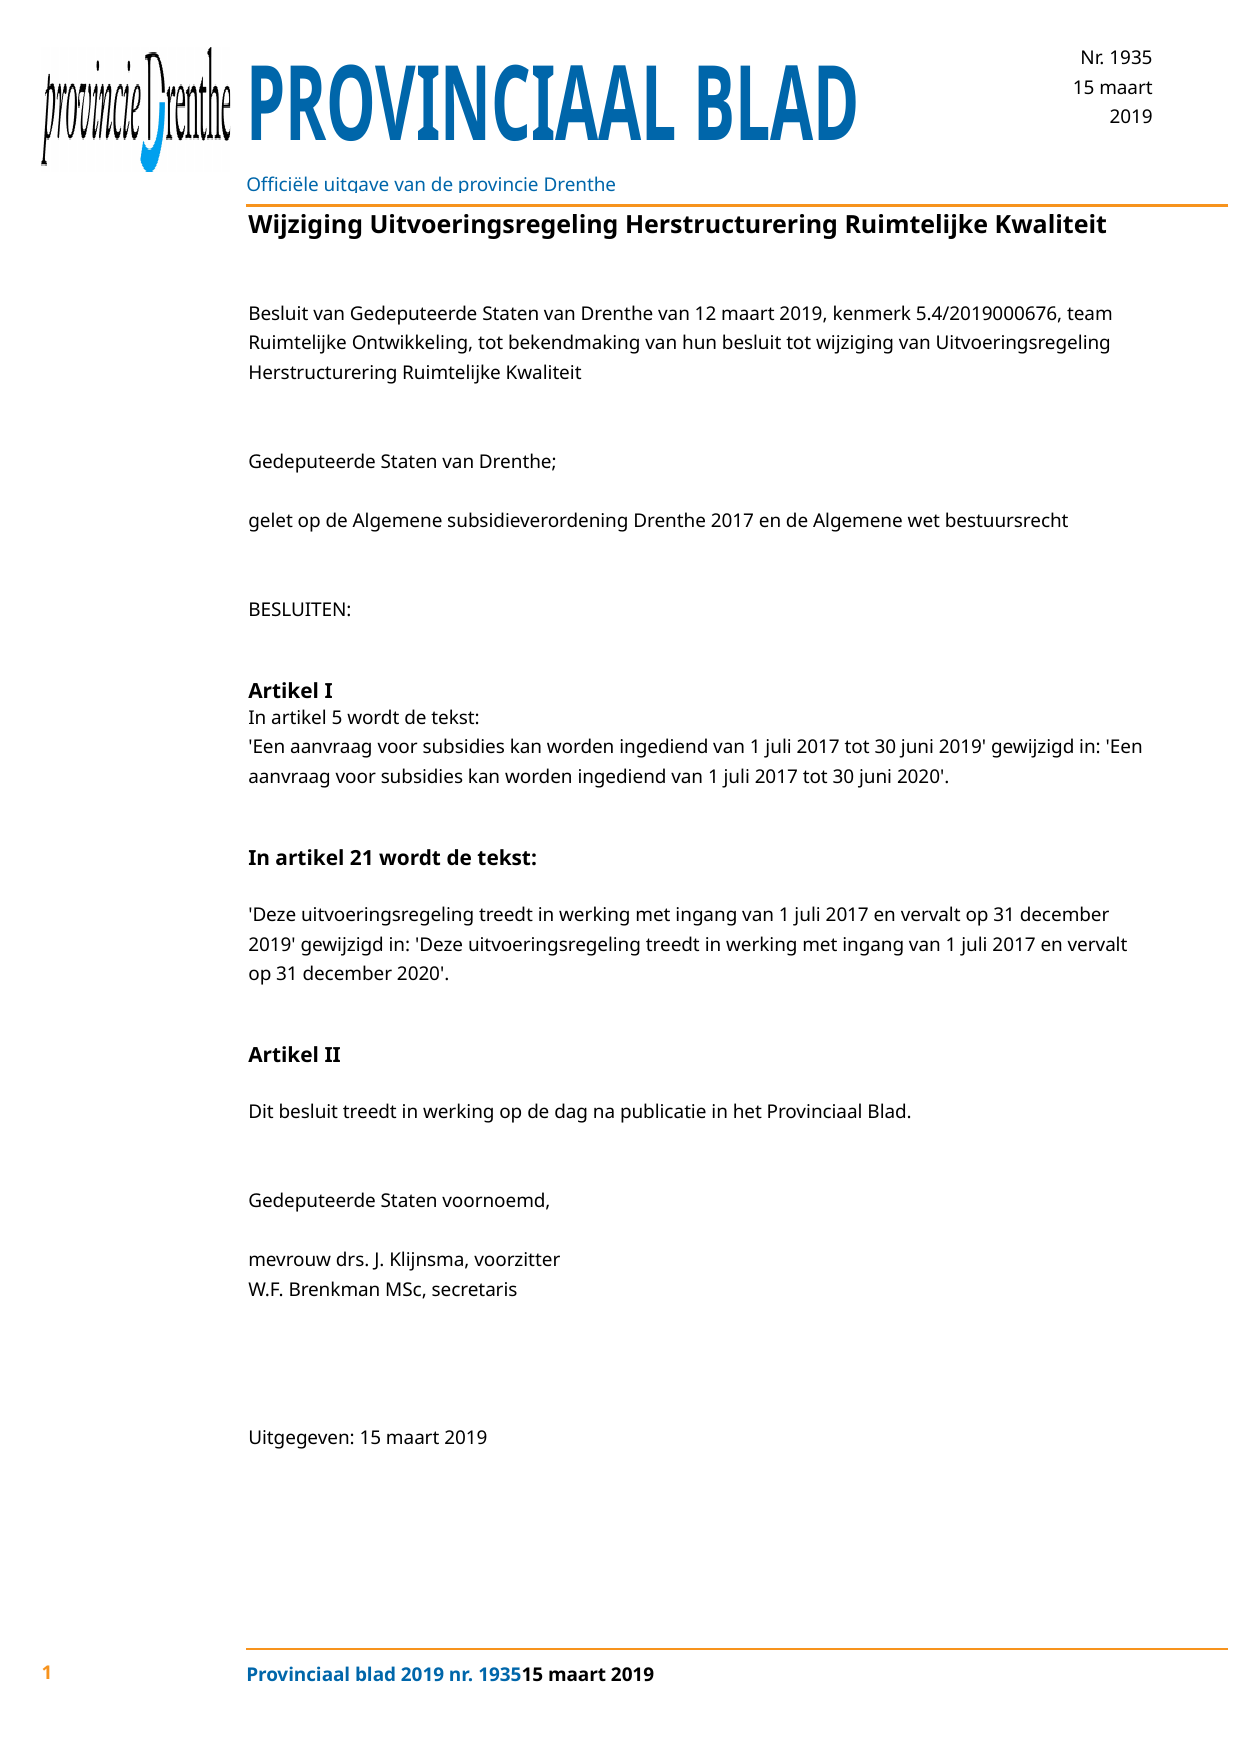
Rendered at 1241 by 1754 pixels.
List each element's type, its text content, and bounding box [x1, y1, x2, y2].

text Gedeputeerde Staten van Drenthe; [248, 448, 1152, 473]
text Gedeputeerde Staten voornoemd, [248, 1187, 1152, 1213]
text Artikel I [248, 676, 1152, 704]
picture [41, 47, 231, 172]
text W.F. Brenkman MSc, secretaris [248, 1276, 1152, 1302]
text mevrouw drs. J. Klijnsma, voorzitter [248, 1246, 1152, 1272]
text gelet op de Algemene subsidieverordening Drenthe 2017 en de Algemene wet bestuursrecht [248, 507, 1152, 533]
text Uitgegeven: 15 maart 2019 [248, 1424, 1152, 1450]
text In artikel 5 wordt de tekst: [248, 704, 1152, 730]
text 'Een aanvraag voor subsidies kan worden ingediend van 1 juli 2017 tot 30 juni 2019' gewijzigd in: 'Een aanvraag voor subsidies kan worden ingediend van 1 juli 2017 tot 30 juni 2020'. [248, 734, 1152, 789]
text Wijziging Uitvoeringsregeling Herstructurering Ruimtelijke Kwaliteit [248, 207, 1152, 241]
text BESLUITEN: [248, 596, 1152, 621]
text Artikel II [248, 1041, 1152, 1069]
text In artikel 21 wordt de tekst: [248, 843, 1152, 872]
text Dit besluit treedt in werking op de dag na publicatie in het Provinciaal Blad. [248, 1098, 1152, 1124]
text Besluit van Gedeputeerde Staten van Drenthe van 12 maart 2019, kenmerk 5.4/2019000676, team Ruimtelijke Ontwikkeling, tot bekendmaking van hun besluit tot wijziging van Uitvoeringsregeling Herstructurering Ruimtelijke Kwaliteit [248, 300, 1152, 385]
text 'Deze uitvoeringsregeling treedt in werking met ingang van 1 juli 2017 en vervalt op 31 december 2019' gewijzigd in: 'Deze uitvoeringsregeling treedt in werking met ingang van 1 juli 2017 en vervalt op 31 december 2020'. [248, 901, 1152, 986]
